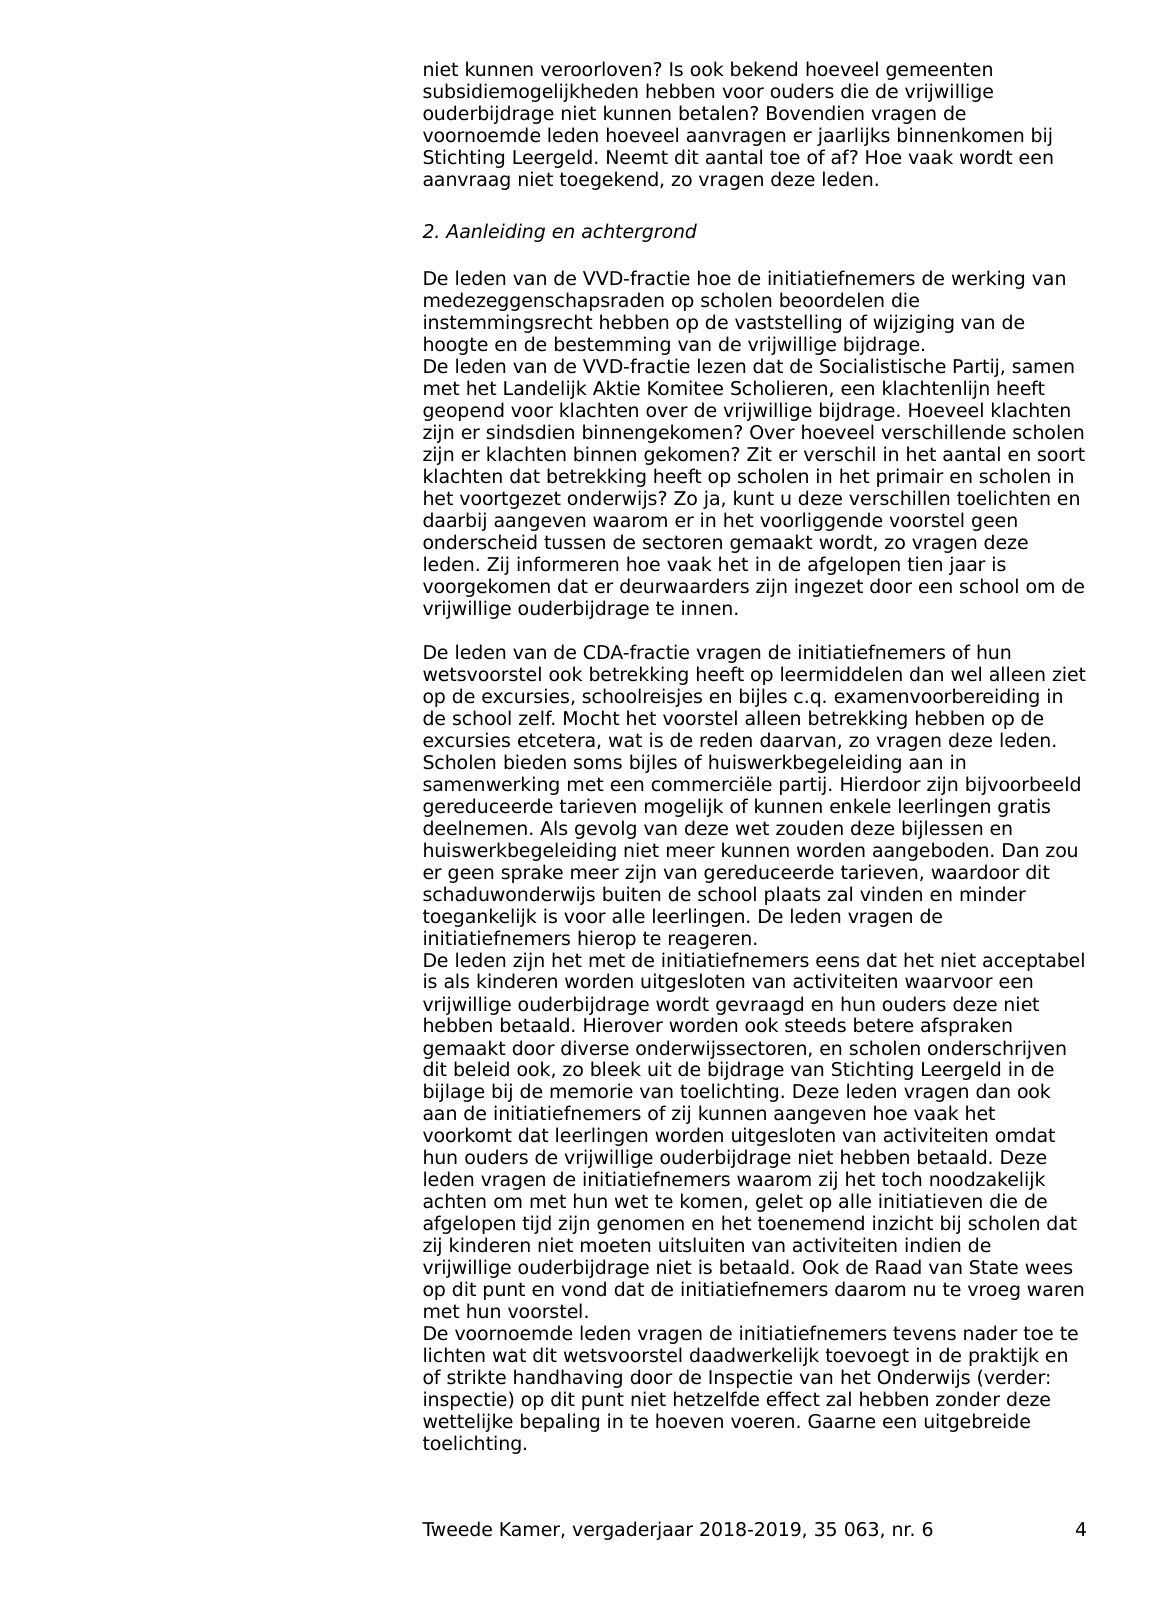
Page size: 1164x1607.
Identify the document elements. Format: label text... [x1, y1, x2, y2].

text De leden van de VVD-fractie lezen dat de Socialistische Partij, samen met het Landelijk Aktie Komitee Scholieren, een klachtenlijn heeft geopend voor klachten over de vrijwillige bijdrage. Hoeveel klachten zijn er sindsdien binnengekomen? Over hoeveel verschillende scholen zijn er klachten binnen gekomen? Zit er verschil in het aantal en soort klachten dat betrekking heeft op scholen in het primair en scholen in het voortgezet onderwijs? Zo ja, kunt u deze verschillen toelichten en daarbij aangeven waarom er in het voorliggende voorstel geen onderscheid tussen de sectoren gemaakt wordt, zo vragen deze leden. Zij informeren hoe vaak het in de afgelopen tien jaar is voorgekomen dat er deurwaarders zijn ingezet door een school om de vrijwillige ouderbijdrage te innen. [422, 356, 1087, 619]
text De leden van de CDA-fractie vragen de initiatiefnemers of hun wetsvoorstel ook betrekking heeft op leermiddelen dan wel alleen ziet op de excursies, schoolreisjes en bijles c.q. examenvoorbereiding in de school zelf. Mocht het voorstel alleen betrekking hebben op de excursies etcetera, wat is de reden daarvan, zo vragen deze leden. [422, 642, 1087, 752]
text De leden zijn het met de initiatiefnemers eens dat het niet acceptabel is als kinderen worden uitgesloten van activiteiten waarvoor een vrijwillige ouderbijdrage wordt gevraagd en hun ouders deze niet hebben betaald. Hierover worden ook steeds betere afspraken gemaakt door diverse onderwijssectoren, en scholen onderschrijven dit beleid ook, zo bleek uit de bijdrage van Stichting Leergeld in de bijlage bij de memorie van toelichting. Deze leden vragen dan ook aan de initiatiefnemers of zij kunnen aangeven hoe vaak het voorkomt dat leerlingen worden uitgesloten van activiteiten omdat hun ouders de vrijwillige ouderbijdrage niet hebben betaald. Deze leden vragen de initiatiefnemers waarom zij het toch noodzakelijk achten om met hun wet te komen, gelet op alle initiatieven die de afgelopen tijd zijn genomen en het toenemend inzicht bij scholen dat zij kinderen niet moeten uitsluiten van activiteiten indien de vrijwillige ouderbijdrage niet is betaald. Ook de Raad van State wees op dit punt en vond dat de initiatiefnemers daarom nu te vroeg waren met hun voorstel. [422, 949, 1087, 1323]
text Scholen bieden soms bijles of huiswerkbegeleiding aan in samenwerking met een commerciële partij. Hierdoor zijn bijvoorbeeld gereduceerde tarieven mogelijk of kunnen enkele leerlingen gratis deelnemen. Als gevolg van deze wet zouden deze bijlessen en huiswerkbegeleiding niet meer kunnen worden aangeboden. Dan zou er geen sprake meer zijn van gereduceerde tarieven, waardoor dit schaduwonderwijs buiten de school plaats zal vinden en minder toegankelijk is voor alle leerlingen. De leden vragen de initiatiefnemers hierop te reageren. [422, 752, 1087, 949]
text De voornoemde leden vragen de initiatiefnemers tevens nader toe te lichten wat dit wetsvoorstel daadwerkelijk toevoegt in de praktijk en of strikte handhaving door de Inspectie van het Onderwijs (verder: inspectie) op dit punt niet hetzelfde effect zal hebben zonder deze wettelijke bepaling in te hoeven voeren. Gaarne een uitgebreide toelichting. [422, 1323, 1087, 1455]
subtitle 2. Aanleiding en achtergrond [422, 221, 1087, 243]
text De leden van de VVD-fractie hoe de initiatiefnemers de werking van medezeggenschapsraden op scholen beoordelen die instemmingsrecht hebben op de vaststelling of wijziging van de hoogte en de bestemming van de vrijwillige bijdrage. [422, 268, 1087, 356]
text niet kunnen veroorloven? Is ook bekend hoeveel gemeenten subsidiemogelijkheden hebben voor ouders die de vrijwillige ouderbijdrage niet kunnen betalen? Bovendien vragen de voornoemde leden hoeveel aanvragen er jaarlijks binnenkomen bij Stichting Leergeld. Neemt dit aantal toe of af? Hoe vaak wordt een aanvraag niet toegekend, zo vragen deze leden. [422, 59, 1087, 191]
